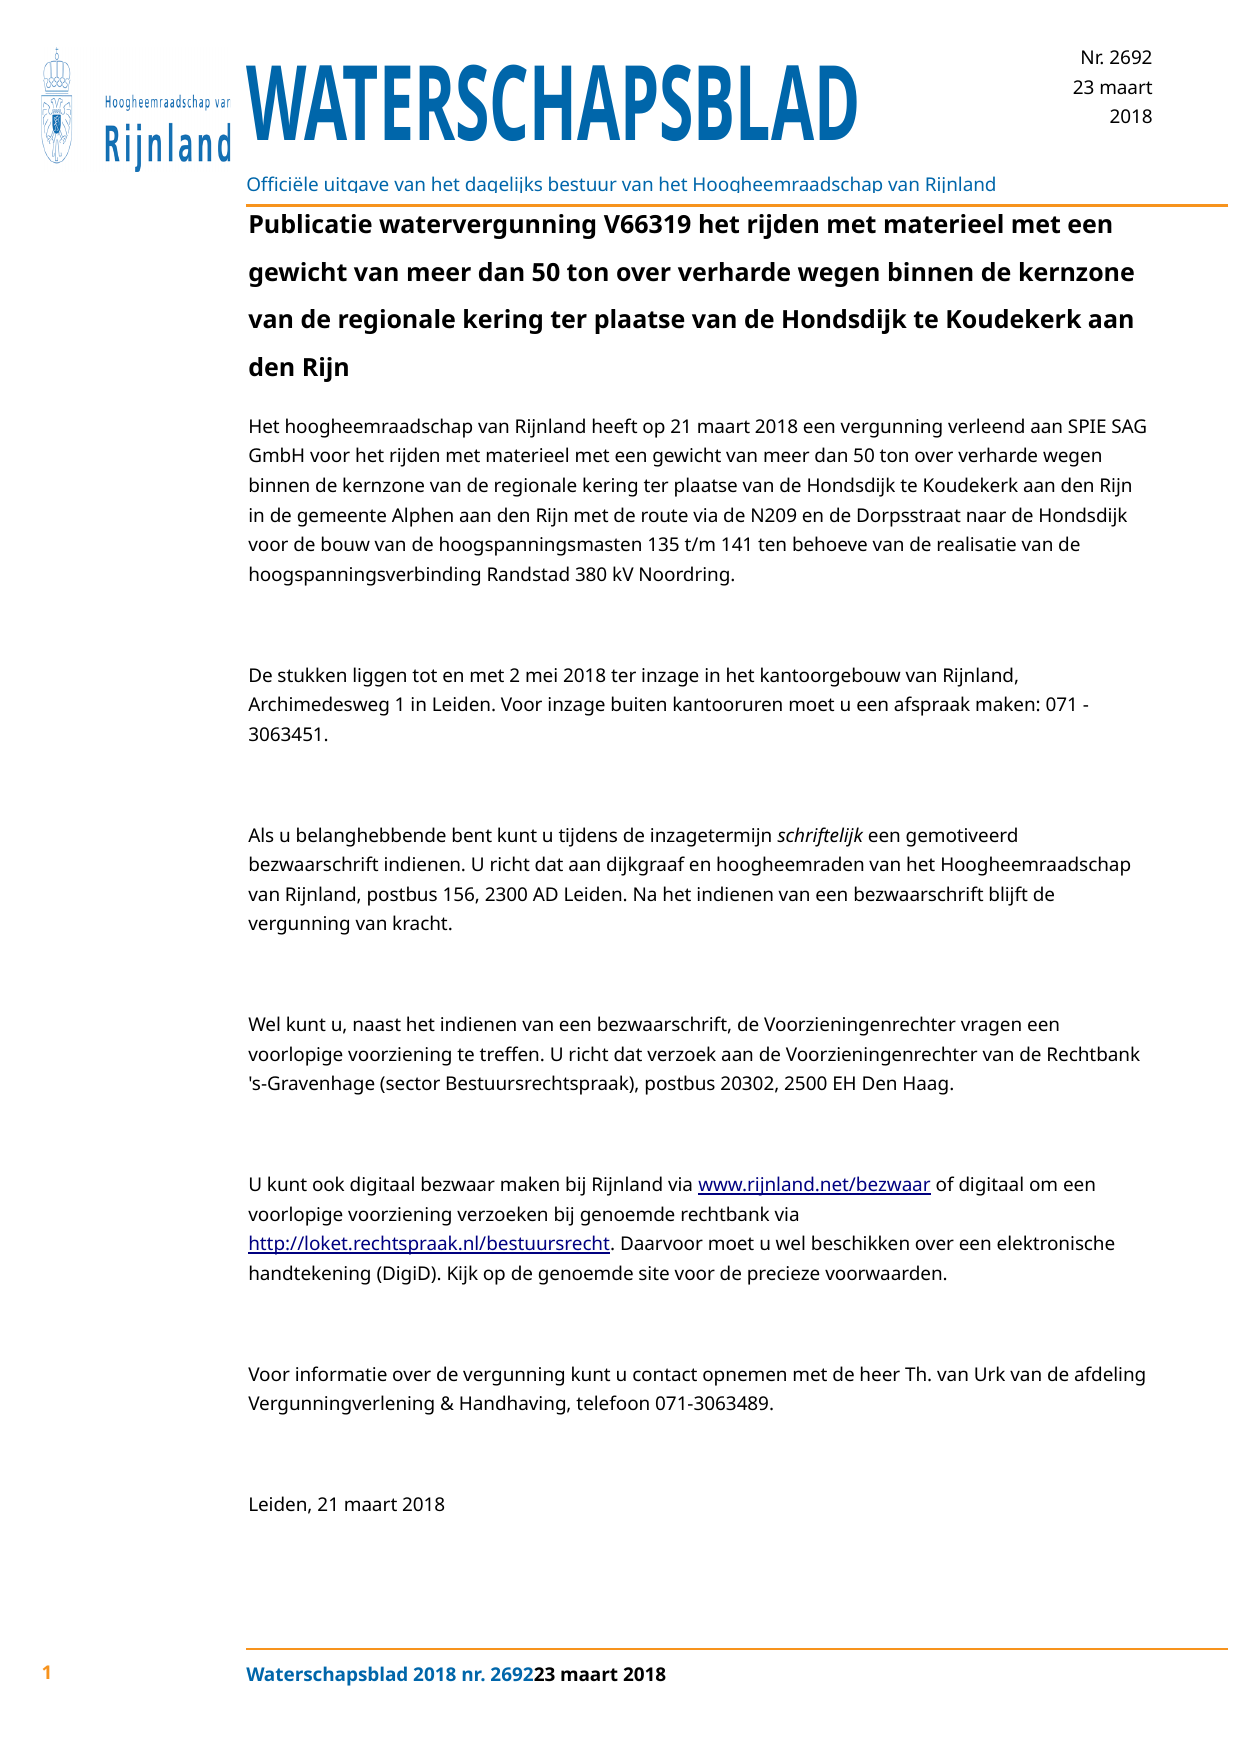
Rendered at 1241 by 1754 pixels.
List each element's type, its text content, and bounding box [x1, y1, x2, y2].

text Het hoogheemraadschap van Rijnland heeft op 21 maart 2018 een vergunning verleend aan SPIE SAG GmbH voor het rijden met materieel met een gewicht van meer dan 50 ton over verharde wegen binnen de kernzone van de regionale kering ter plaatse van de Hondsdijk te Koudekerk aan den Rijn in de gemeente Alphen aan den Rijn met de route via de N209 en de Dorpsstraat naar de Hondsdijk voor de bouw van de hoogspanningsmasten 135 t/m 141 ten behoeve van de realisatie van de hoogspanningsverbinding Randstad 380 kV Noordring. [248, 413, 1152, 587]
text Publicatie watervergunning V66319 het rijden met materieel met een gewicht van meer dan 50 ton over verharde wegen binnen de kernzone van de regionale kering ter plaatse van de Hondsdijk te Koudekerk aan den Rijn [248, 207, 1152, 384]
text De stukken liggen tot en met 2 mei 2018 ter inzage in het kantoorgebouw van Rijnland, Archimedesweg 1 in Leiden. Voor inzage buiten kantooruren moet u een afspraak maken: 071 - 3063451. [248, 662, 1152, 747]
picture [41, 47, 231, 172]
text Als u belanghebbende bent kunt u tijdens de inzagetermijn schriftelijk een gemotiveerd bezwaarschrift indienen. U richt dat aan dijkgraaf en hoogheemraden van het Hoogheemraadschap van Rijnland, postbus 156, 2300 AD Leiden. Na het indienen van een bezwaarschrift blijft de vergunning van kracht. [248, 822, 1152, 936]
text Wel kunt u, naast het indienen van een bezwaarschrift, de Voorzieningenrechter vragen een voorlopige voorziening te treffen. U richt dat verzoek aan de Voorzieningenrechter van de Rechtbank 's-Gravenhage (sector Bestuursrechtspraak), postbus 20302, 2500 EH Den Haag. [248, 1011, 1152, 1096]
text Leiden, 21 maart 2018 [248, 1491, 1152, 1517]
text Voor informatie over de vergunning kunt u contact opnemen met de heer Th. van Urk van de afdeling Vergunningverlening & Handhaving, telefoon 071-3063489. [248, 1361, 1152, 1416]
text U kunt ook digitaal bezwaar maken bij Rijnland via www.rijnland.net/bezwaar of digitaal om een voorlopige voorziening verzoeken bij genoemde rechtbank via http://loket.rechtspraak.nl/bestuursrecht. Daarvoor moet u wel beschikken over een elektronische handtekening (DigiD). Kijk op de genoemde site voor de precieze voorwaarden. [248, 1171, 1152, 1286]
